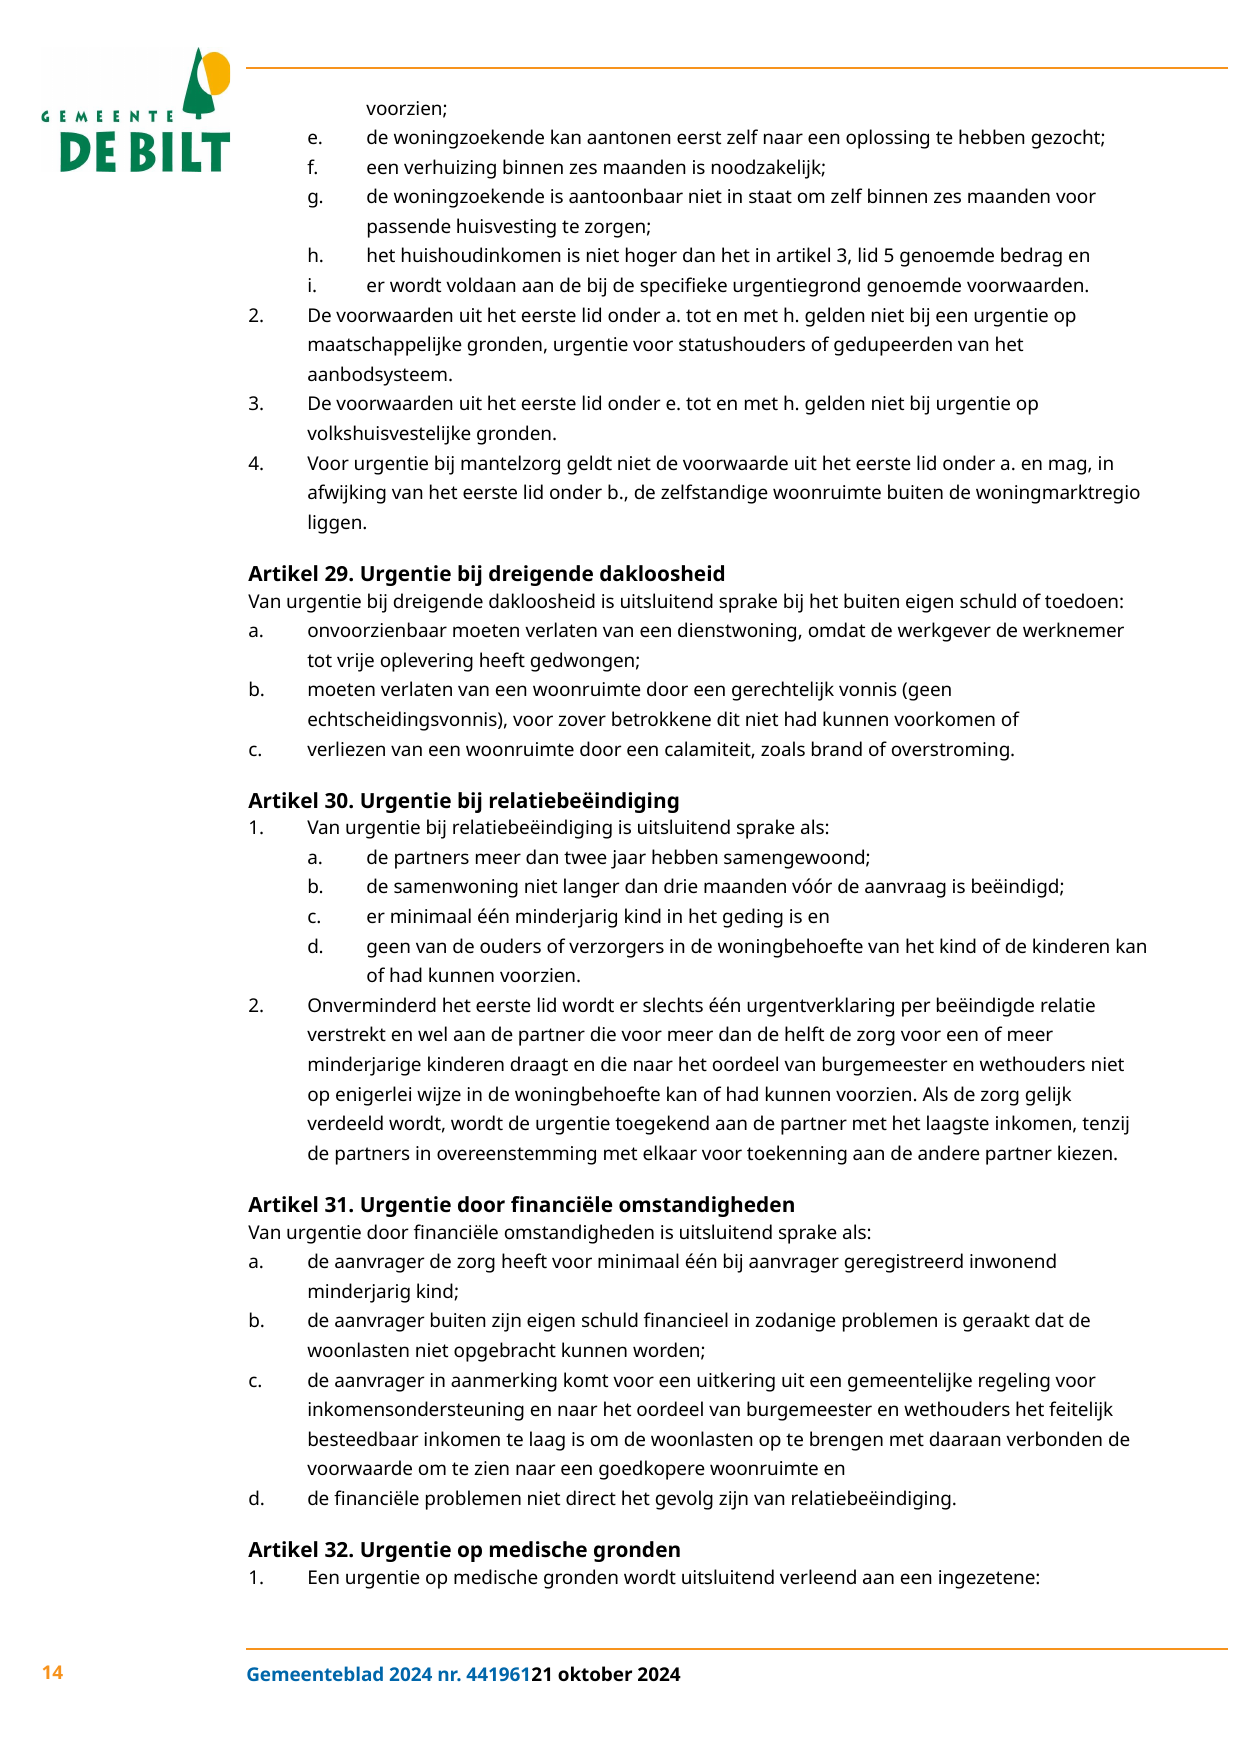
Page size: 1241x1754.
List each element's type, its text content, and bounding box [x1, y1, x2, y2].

list Een urgentie op medische gronden wordt uitsluitend verleend aan een ingezetene: [248, 1564, 1152, 1590]
text Artikel 30. Urgentie bij relatiebeëindiging [248, 786, 1152, 814]
list de samenwoning niet langer dan drie maanden vóór de aanvraag is beëindigd; [307, 874, 1152, 899]
list verliezen van een woonruimte door een calamiteit, zoals brand of overstroming. [248, 736, 1152, 761]
list De voorwaarden uit het eerste lid onder e. tot en met h. gelden niet bij urgentie op volkshuisvestelijke gronden. [248, 391, 1152, 446]
list de financiële problemen niet direct het gevolg zijn van relatiebeëindiging. [248, 1485, 1152, 1511]
list een verhuizing binnen zes maanden is noodzakelijk; [307, 154, 1152, 180]
list er minimaal één minderjarig kind in het geding is en [307, 903, 1152, 929]
text Artikel 29. Urgentie bij dreigende dakloosheid [248, 559, 1152, 588]
list de woningzoekende kan aantonen eerst zelf naar een oplossing te hebben gezocht; [307, 124, 1152, 150]
list de partners meer dan twee jaar hebben samengewoond; [307, 844, 1152, 870]
text Artikel 32. Urgentie op medische gronden [248, 1536, 1152, 1564]
list het huishoudinkomen is niet hoger dan het in artikel 3, lid 5 genoemde bedrag en [307, 243, 1152, 268]
text Artikel 31. Urgentie door financiële omstandigheden [248, 1190, 1152, 1219]
list moeten verlaten van een woonruimte door een gerechtelijk vonnis (geen echtscheidingsvonnis), voor zover betrokkene dit niet had kunnen voorkomen of [248, 677, 1152, 732]
list de aanvrager de zorg heeft voor minimaal één bij aanvrager geregistreerd inwonend minderjarig kind; [248, 1248, 1152, 1304]
list onvoorzienbaar moeten verlaten van een dienstwoning, omdat de werkgever de werknemer tot vrije oplevering heeft gedwongen; [248, 617, 1152, 673]
list De voorwaarden uit het eerste lid onder a. tot en met h. gelden niet bij een urgentie op maatschappelijke gronden, urgentie voor statushouders of gedupeerden van het aanbodsysteem. [248, 302, 1152, 387]
list geen van de ouders of verzorgers in de woningbehoefte van het kind of de kinderen kan of had kunnen voorzien. [307, 933, 1152, 988]
list de aanvrager in aanmerking komt voor een uitkering uit een gemeentelijke regeling voor inkomensondersteuning en naar het oordeel van burgemeester en wethouders het feitelijk besteedbaar inkomen te laag is om de woonlasten op te brengen met daaraan verbonden de voorwaarde om te zien naar een goedkopere woonruimte en [248, 1367, 1152, 1481]
list Van urgentie bij relatiebeëindiging is uitsluitend sprake als: [248, 814, 1152, 840]
list de woningzoekende is aantoonbaar niet in staat om zelf binnen zes maanden voor passende huisvesting te zorgen; [307, 183, 1152, 239]
picture [41, 47, 231, 172]
list Voor urgentie bij mantelzorg geldt niet de voorwaarde uit het eerste lid onder a. en mag, in afwijking van het eerste lid onder b., de zelfstandige woonruimte buiten de woningmarktregio liggen. [248, 450, 1152, 535]
list Onverminderd het eerste lid wordt er slechts één urgentverklaring per beëindigde relatie verstrekt en wel aan de partner die voor meer dan de helft de zorg voor een of meer minderjarige kinderen draagt en die naar het oordeel van burgemeester en wethouders niet op enigerlei wijze in de woningbehoefte kan of had kunnen voorzien. Als de zorg gelijk verdeeld wordt, wordt de urgentie toegekend aan de partner met het laagste inkomen, tenzij de partners in overeenstemming met elkaar voor toekenning aan de andere partner kiezen. [248, 992, 1152, 1166]
text Van urgentie bij dreigende dakloosheid is uitsluitend sprake bij het buiten eigen schuld of toedoen: [248, 588, 1152, 613]
list voorzien; [307, 95, 1152, 121]
text Van urgentie door financiële omstandigheden is uitsluitend sprake als: [248, 1219, 1152, 1244]
list er wordt voldaan aan de bij de specifieke urgentiegrond genoemde voorwaarden. [307, 272, 1152, 298]
list de aanvrager buiten zijn eigen schuld financieel in zodanige problemen is geraakt dat de woonlasten niet opgebracht kunnen worden; [248, 1308, 1152, 1363]
